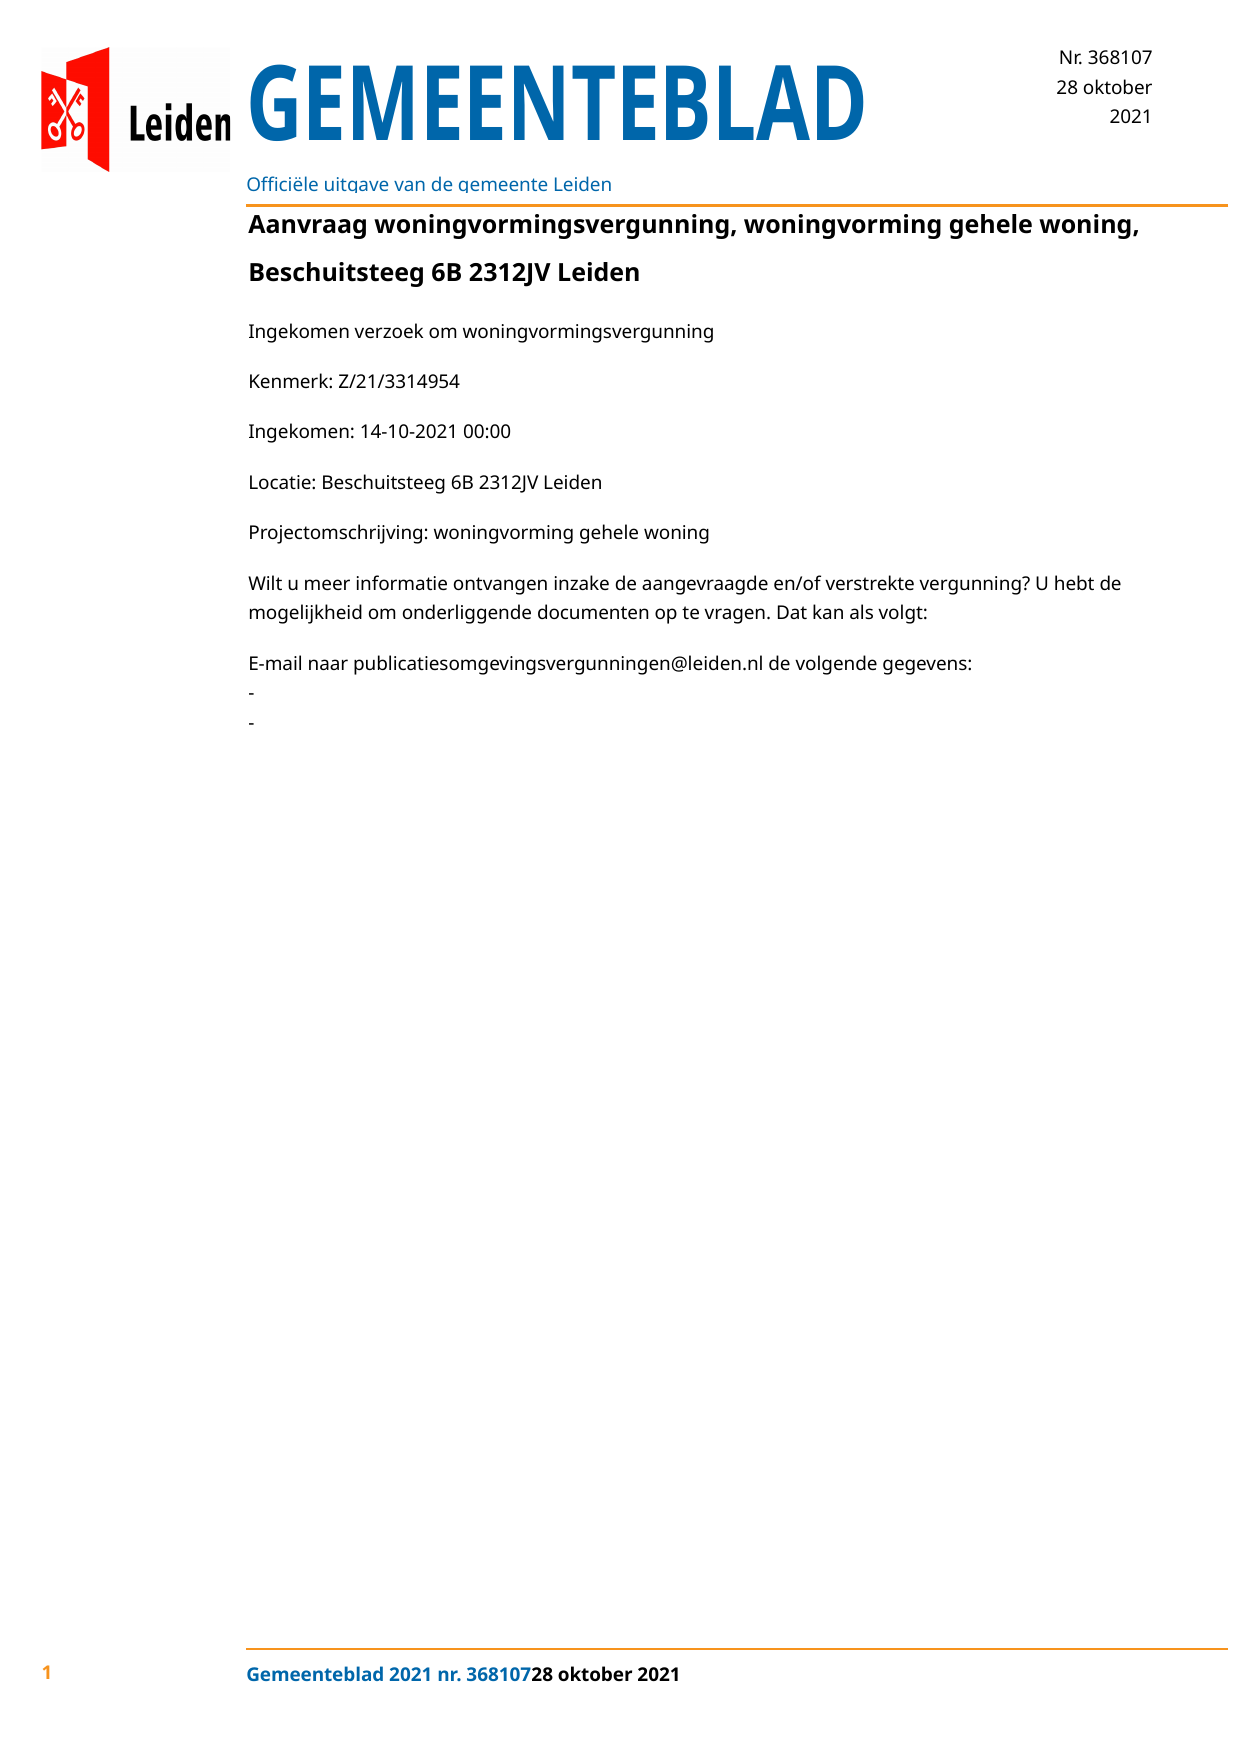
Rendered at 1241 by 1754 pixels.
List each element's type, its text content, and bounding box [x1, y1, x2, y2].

text Locatie: Beschuitsteeg 6B 2312JV Leiden [248, 469, 1152, 495]
text Ingekomen: 14-10-2021 00:00 [248, 419, 1152, 444]
text Projectomschrijving: woningvorming gehele woning [248, 519, 1152, 545]
text Kenmerk: Z/21/3314954 [248, 368, 1152, 394]
text E-mail naar publicatiesomgevingsvergunningen@leiden.nl de volgende gegevens: [248, 650, 1152, 676]
text Aanvraag woningvormingsvergunning, woningvorming gehele woning, Beschuitsteeg 6B 2312JV Leiden [248, 207, 1152, 288]
text Ingekomen verzoek om woningvormingsvergunning [248, 318, 1152, 344]
picture [41, 47, 231, 172]
text Wilt u meer informatie ontvangen inzake de aangevraagde en/of verstrekte vergunning? U hebt de mogelijkheid om onderliggende documenten op te vragen. Dat kan als volgt: [248, 570, 1152, 625]
